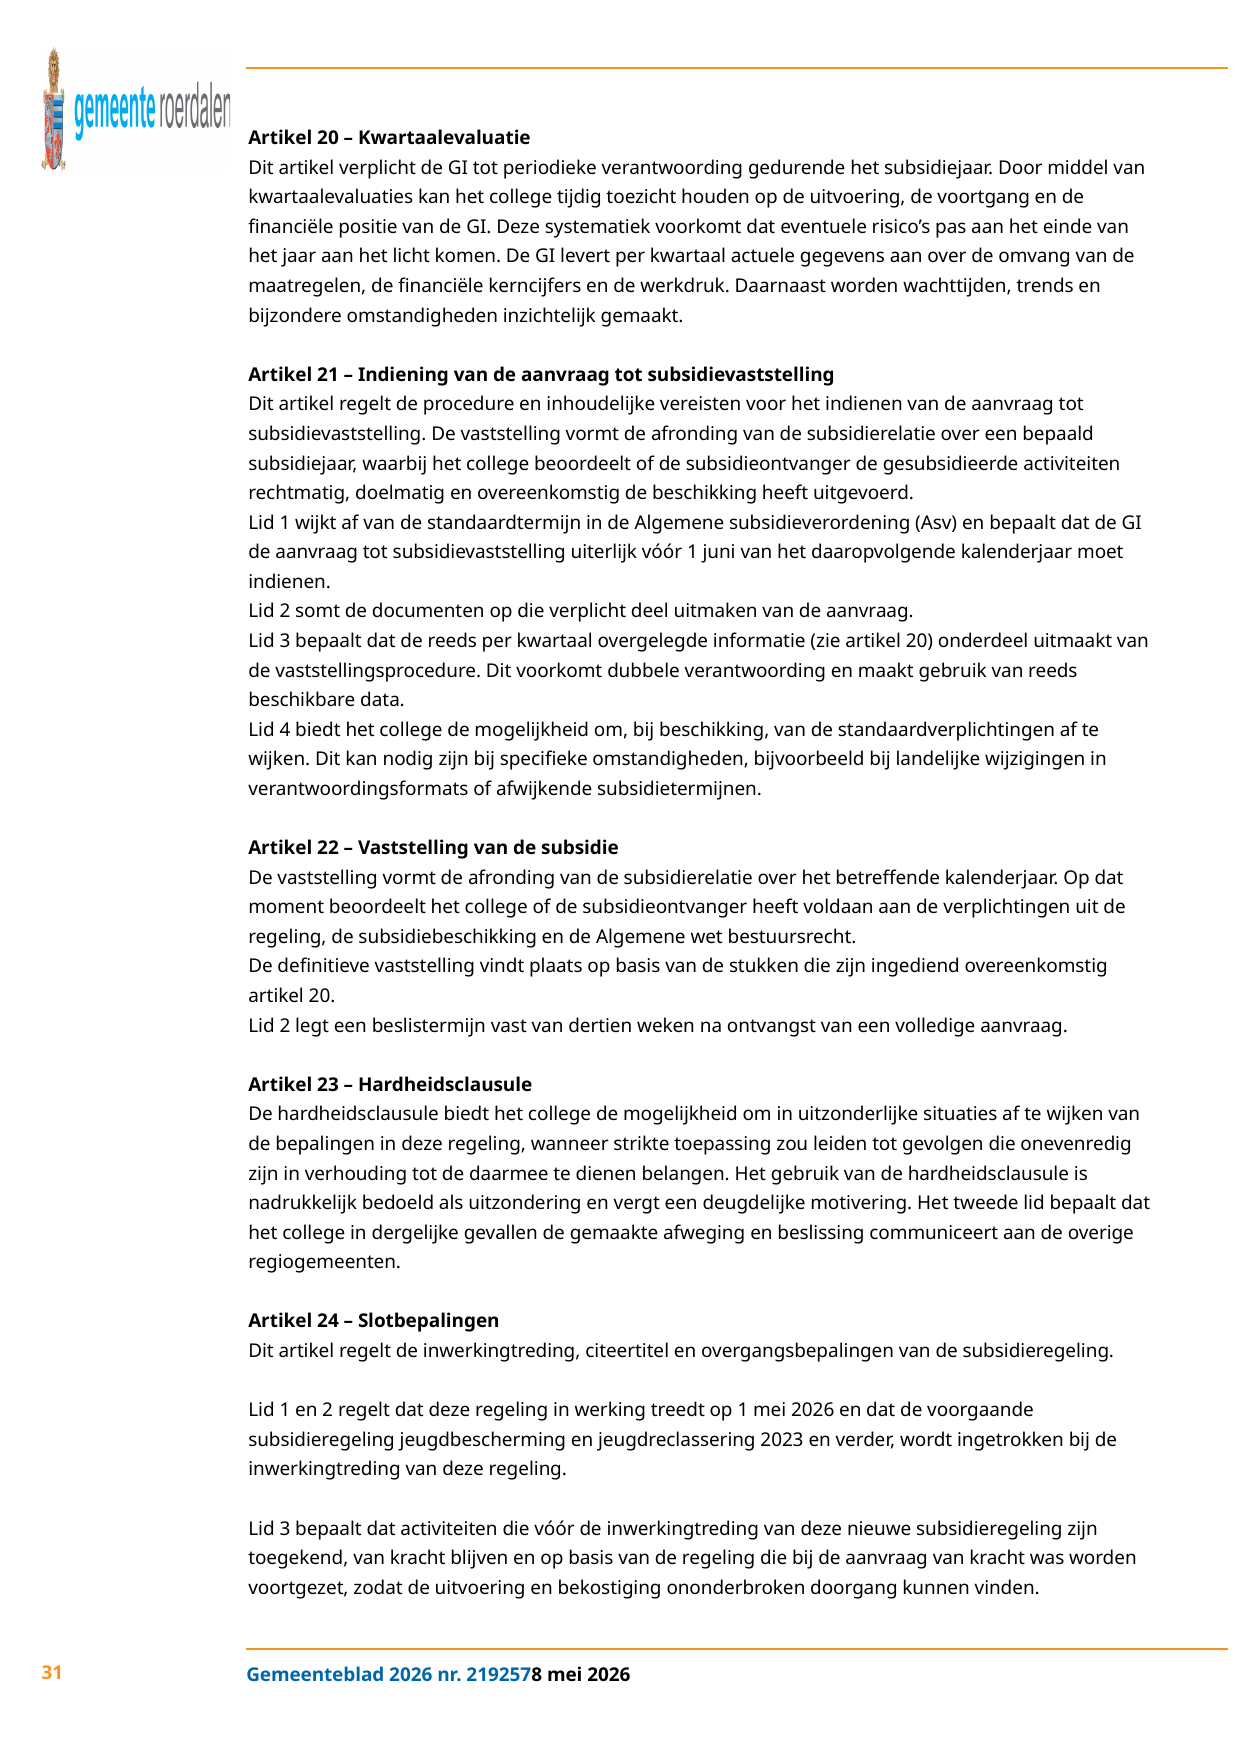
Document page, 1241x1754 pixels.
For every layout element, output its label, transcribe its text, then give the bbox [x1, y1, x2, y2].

picture [41, 47, 231, 172]
text Artikel 21 – Indiening van de aanvraag tot subsidievaststelling [248, 361, 1152, 387]
text Dit artikel regelt de inwerkingtreding, citeertitel en overgangsbepalingen van de subsidieregeling. [248, 1337, 1152, 1363]
text Artikel 23 – Hardheidsclausule [248, 1071, 1152, 1097]
text Lid 3 bepaalt dat de reeds per kwartaal overgelegde informatie (zie artikel 20) onderdeel uitmaakt van de vaststellingsprocedure. Dit voorkomt dubbele verantwoording en maakt gebruik van reeds beschikbare data. [248, 627, 1152, 712]
text De hardheidsclausule biedt het college de mogelijkheid om in uitzonderlijke situaties af te wijken van de bepalingen in deze regeling, wanneer strikte toepassing zou leiden tot gevolgen die onevenredig zijn in verhouding tot de daarmee te dienen belangen. Het gebruik van de hardheidsclausule is nadrukkelijk bedoeld als uitzondering en vergt een deugdelijke motivering. Het tweede lid bepaalt dat het college in dergelijke gevallen de gemaakte afweging en beslissing communiceert aan de overige regiogemeenten. [248, 1101, 1152, 1274]
text Lid 3 bepaalt dat activiteiten die vóór de inwerkingtreding van deze nieuwe subsidieregeling zijn toegekend, van kracht blijven en op basis van de regeling die bij de aanvraag van kracht was worden voortgezet, zodat de uitvoering en bekostiging ononderbroken doorgang kunnen vinden. [248, 1515, 1152, 1600]
text Lid 2 somt de documenten op die verplicht deel uitmaken van de aanvraag. [248, 598, 1152, 623]
text Lid 1 wijkt af van de standaardtermijn in de Algemene subsidieverordening (Asv) en bepaalt dat de GI de aanvraag tot subsidievaststelling uiterlijk vóór 1 juni van het daaropvolgende kalenderjaar moet indienen. [248, 509, 1152, 594]
text De definitieve vaststelling vindt plaats op basis van de stukken die zijn ingediend overeenkomstig artikel 20. [248, 953, 1152, 1008]
text Artikel 22 – Vaststelling van de subsidie [248, 834, 1152, 860]
text Artikel 24 – Slotbepalingen [248, 1308, 1152, 1333]
text Lid 4 biedt het college de mogelijkheid om, bij beschikking, van de standaardverplichtingen af te wijken. Dit kan nodig zijn bij specifieke omstandigheden, bijvoorbeeld bij landelijke wijzigingen in verantwoordingsformats of afwijkende subsidietermijnen. [248, 716, 1152, 801]
text Lid 2 legt een beslistermijn vast van dertien weken na ontvangst van een volledige aanvraag. [248, 1012, 1152, 1038]
text Dit artikel regelt de procedure en inhoudelijke vereisten voor het indienen van de aanvraag tot subsidievaststelling. De vaststelling vormt de afronding van de subsidierelatie over een bepaald subsidiejaar, waarbij het college beoordeelt of de subsidieontvanger de gesubsidieerde activiteiten rechtmatig, doelmatig en overeenkomstig de beschikking heeft uitgevoerd. [248, 391, 1152, 505]
text Dit artikel verplicht de GI tot periodieke verantwoording gedurende het subsidiejaar. Door middel van kwartaalevaluaties kan het college tijdig toezicht houden op de uitvoering, de voortgang en de financiële positie van de GI. Deze systematiek voorkomt dat eventuele risico’s pas aan het einde van het jaar aan het licht komen. De GI levert per kwartaal actuele gegevens aan over de omvang van de maatregelen, de financiële kerncijfers en de werkdruk. Daarnaast worden wachttijden, trends en bijzondere omstandigheden inzichtelijk gemaakt. [248, 154, 1152, 328]
text Lid 1 en 2 regelt dat deze regeling in werking treedt op 1 mei 2026 en dat de voorgaande subsidieregeling jeugdbescherming en jeugdreclassering 2023 en verder, wordt ingetrokken bij de inwerkingtreding van deze regeling. [248, 1396, 1152, 1481]
text De vaststelling vormt de afronding van de subsidierelatie over het betreffende kalenderjaar. Op dat moment beoordeelt het college of de subsidieontvanger heeft voldaan aan de verplichtingen uit de regeling, de subsidiebeschikking en de Algemene wet bestuursrecht. [248, 864, 1152, 949]
text Artikel 20 – Kwartaalevaluatie [248, 124, 1152, 150]
